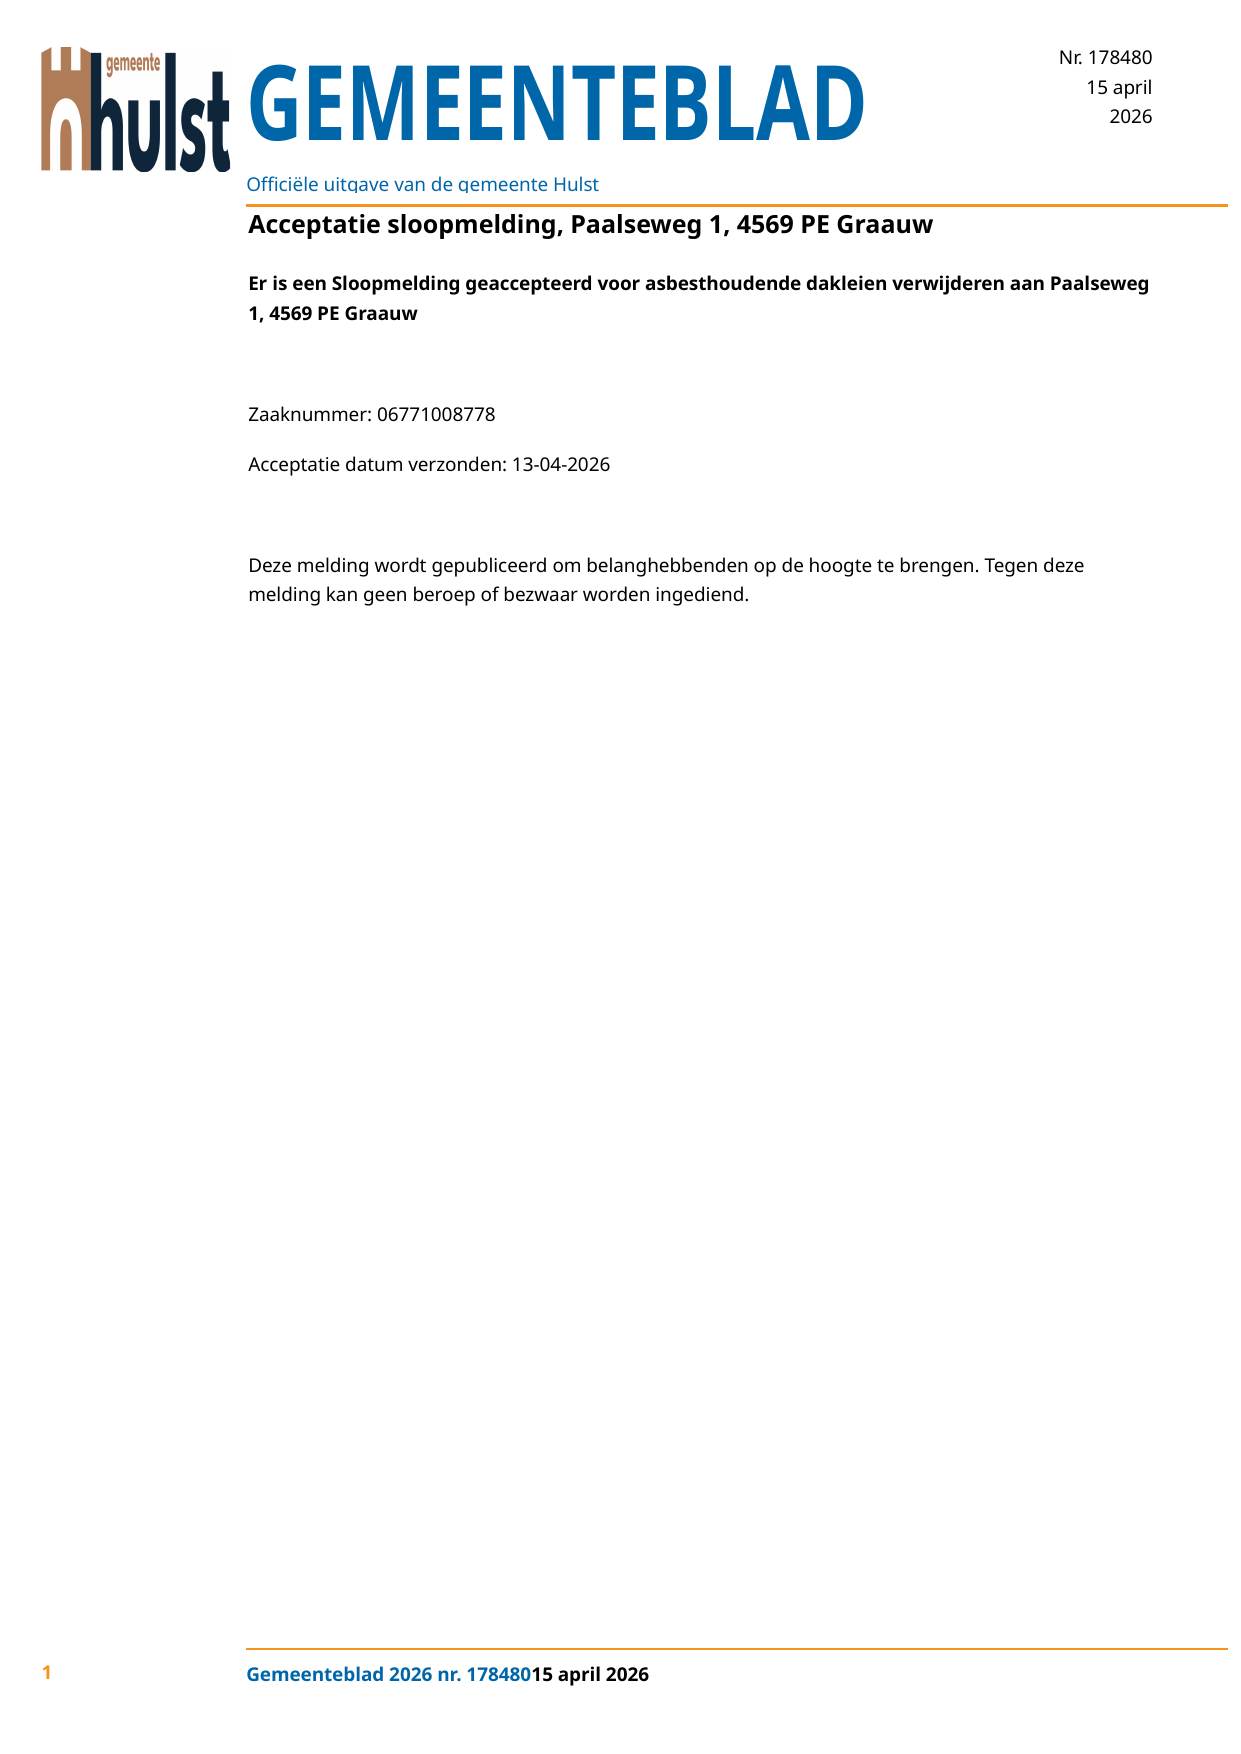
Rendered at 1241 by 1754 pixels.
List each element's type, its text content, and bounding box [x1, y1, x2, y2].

text Acceptatie datum verzonden: 13-04-2026 [248, 451, 1152, 477]
text Zaaknummer: 06771008778 [248, 401, 1152, 426]
text Acceptatie sloopmelding, Paalseweg 1, 4569 PE Graauw [248, 207, 1152, 241]
text Er is een Sloopmelding geaccepteerd voor asbesthoudende dakleien verwijderen aan Paalseweg 1, 4569 PE Graauw [248, 270, 1152, 326]
picture [41, 47, 231, 172]
text Deze melding wordt gepubliceerd om belanghebbenden op de hoogte te brengen. Tegen deze melding kan geen beroep of bezwaar worden ingediend. [248, 552, 1152, 607]
